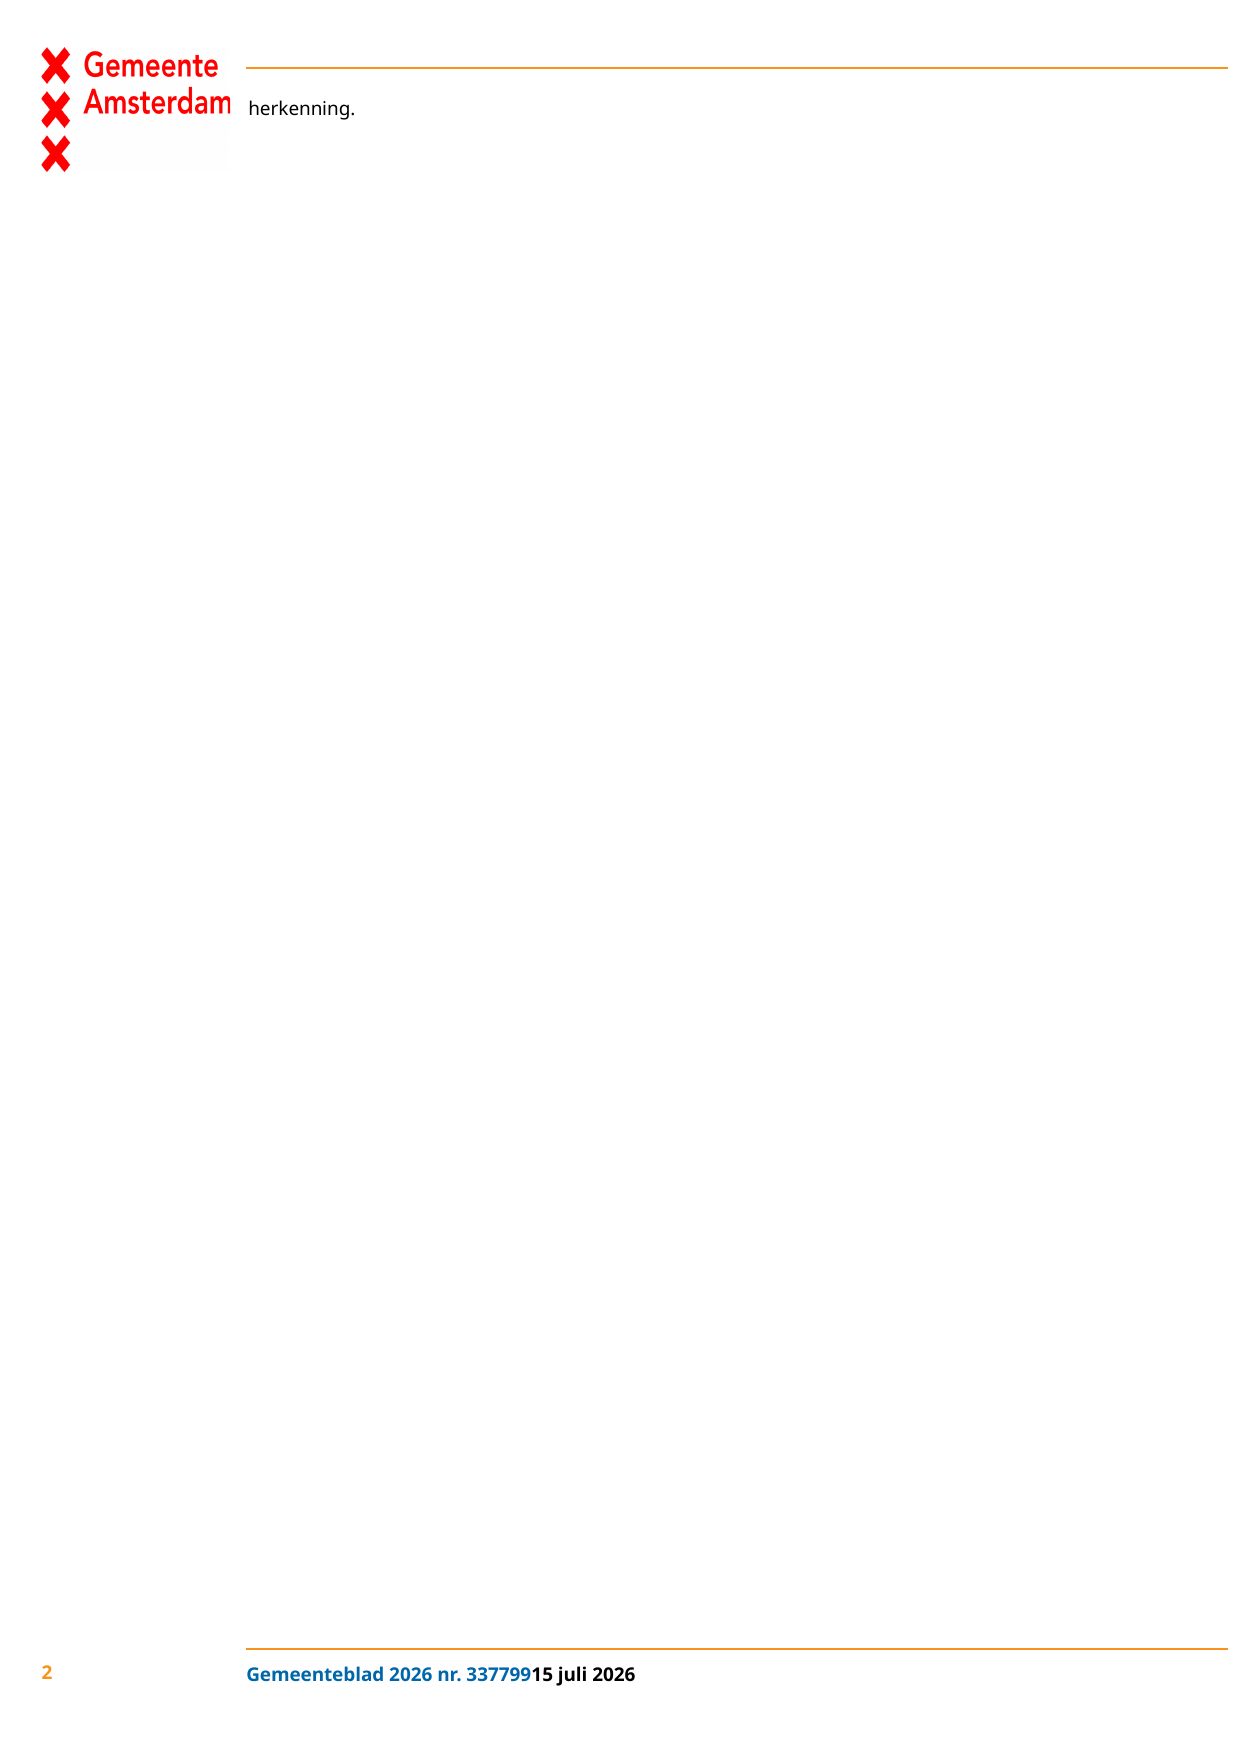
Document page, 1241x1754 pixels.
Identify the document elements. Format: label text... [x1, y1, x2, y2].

picture [41, 47, 231, 172]
text herkenning. [248, 95, 1152, 121]
